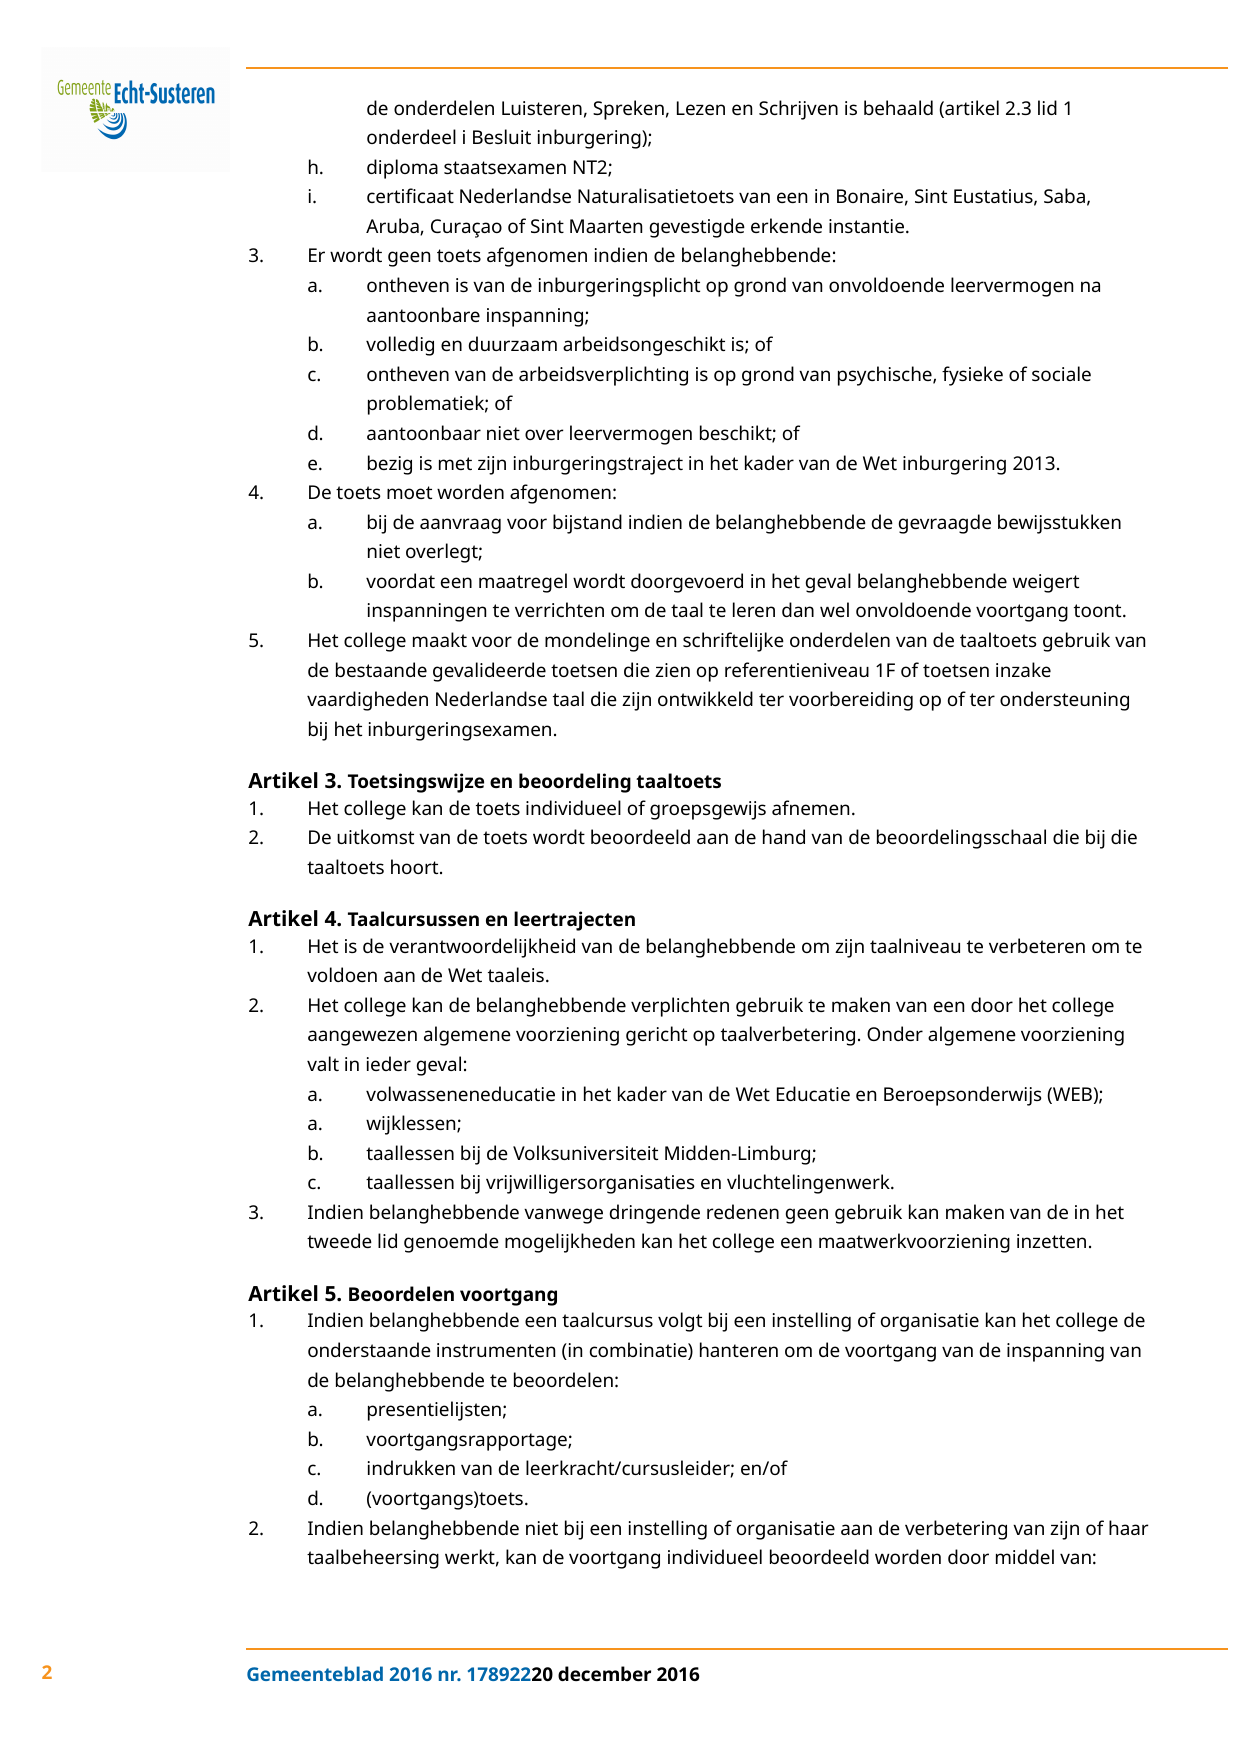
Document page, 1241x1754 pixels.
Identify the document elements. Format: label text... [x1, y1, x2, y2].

list de onderdelen Luisteren, Spreken, Lezen en Schrijven is behaald (artikel 2.3 lid 1 onderdeel i Besluit inburgering); [307, 95, 1152, 150]
text Artikel 5. Beoordelen voortgang [248, 1279, 1152, 1308]
list indrukken van de leerkracht/cursusleider; en/of [307, 1456, 1152, 1481]
list presentielijsten; [307, 1396, 1152, 1422]
list ontheven van de arbeidsverplichting is op grond van psychische, fysieke of sociale problematiek; of [307, 361, 1152, 416]
list volledig en duurzaam arbeidsongeschikt is; of [307, 331, 1152, 357]
list voordat een maatregel wordt doorgevoerd in het geval belanghebbende weigert inspanningen te verrichten om de taal te leren dan wel onvoldoende voortgang toont. [307, 568, 1152, 623]
text Artikel 4. Taalcursussen en leertrajecten [248, 904, 1152, 933]
list Indien belanghebbende vanwege dringende redenen geen gebruik kan maken van de in het tweede lid genoemde mogelijkheden kan het college een maatwerkvoorziening inzetten. [248, 1199, 1152, 1254]
list bij de aanvraag voor bijstand indien de belanghebbende de gevraagde bewijsstukken niet overlegt; [307, 509, 1152, 564]
list bezig is met zijn inburgeringstraject in het kader van de Wet inburgering 2013. [307, 450, 1152, 476]
list Het college maakt voor de mondelinge en schriftelijke onderdelen van de taaltoets gebruik van de bestaande gevalideerde toetsen die zien op referentieniveau 1F of toetsen inzake vaardigheden Nederlandse taal die zijn ontwikkeld ter voorbereiding op of ter ondersteuning bij het inburgeringsexamen. [248, 627, 1152, 742]
list Het is de verantwoordelijkheid van de belanghebbende om zijn taalniveau te verbeteren om te voldoen aan de Wet taaleis. [248, 933, 1152, 988]
list De toets moet worden afgenomen: [248, 479, 1152, 505]
list ontheven is van de inburgeringsplicht op grond van onvoldoende leervermogen na aantoonbare inspanning; [307, 272, 1152, 328]
list Indien belanghebbende niet bij een instelling of organisatie aan de verbetering van zijn of haar taalbeheersing werkt, kan de voortgang individueel beoordeeld worden door middel van: [248, 1515, 1152, 1570]
list taallessen bij de Volksuniversiteit Midden-Limburg; [307, 1140, 1152, 1166]
list taallessen bij vrijwilligersorganisaties en vluchtelingenwerk. [307, 1169, 1152, 1195]
list Het college kan de toets individueel of groepsgewijs afnemen. [248, 795, 1152, 821]
picture [41, 47, 231, 172]
list (voortgangs)toets. [307, 1485, 1152, 1511]
list volwasseneneducatie in het kader van de Wet Educatie en Beroepsonderwijs (WEB); [307, 1081, 1152, 1107]
list Indien belanghebbende een taalcursus volgt bij een instelling of organisatie kan het college de onderstaande instrumenten (in combinatie) hanteren om de voortgang van de inspanning van de belanghebbende te beoordelen: [248, 1308, 1152, 1392]
list aantoonbaar niet over leervermogen beschikt; of [307, 420, 1152, 446]
list diploma staatsexamen NT2; [307, 154, 1152, 180]
list certificaat Nederlandse Naturalisatietoets van een in Bonaire, Sint Eustatius, Saba, Aruba, Curaçao of Sint Maarten gevestigde erkende instantie. [307, 183, 1152, 239]
text Artikel 3. Toetsingswijze en beoordeling taaltoets [248, 766, 1152, 795]
list wijklessen; [307, 1110, 1152, 1136]
list Er wordt geen toets afgenomen indien de belanghebbende: [248, 243, 1152, 268]
list voortgangsrapportage; [307, 1426, 1152, 1452]
list Het college kan de belanghebbende verplichten gebruik te maken van een door het college aangewezen algemene voorziening gericht op taalverbetering. Onder algemene voorziening valt in ieder geval: [248, 992, 1152, 1077]
list De uitkomst van de toets wordt beoordeeld aan de hand van de beoordelingsschaal die bij die taaltoets hoort. [248, 824, 1152, 880]
